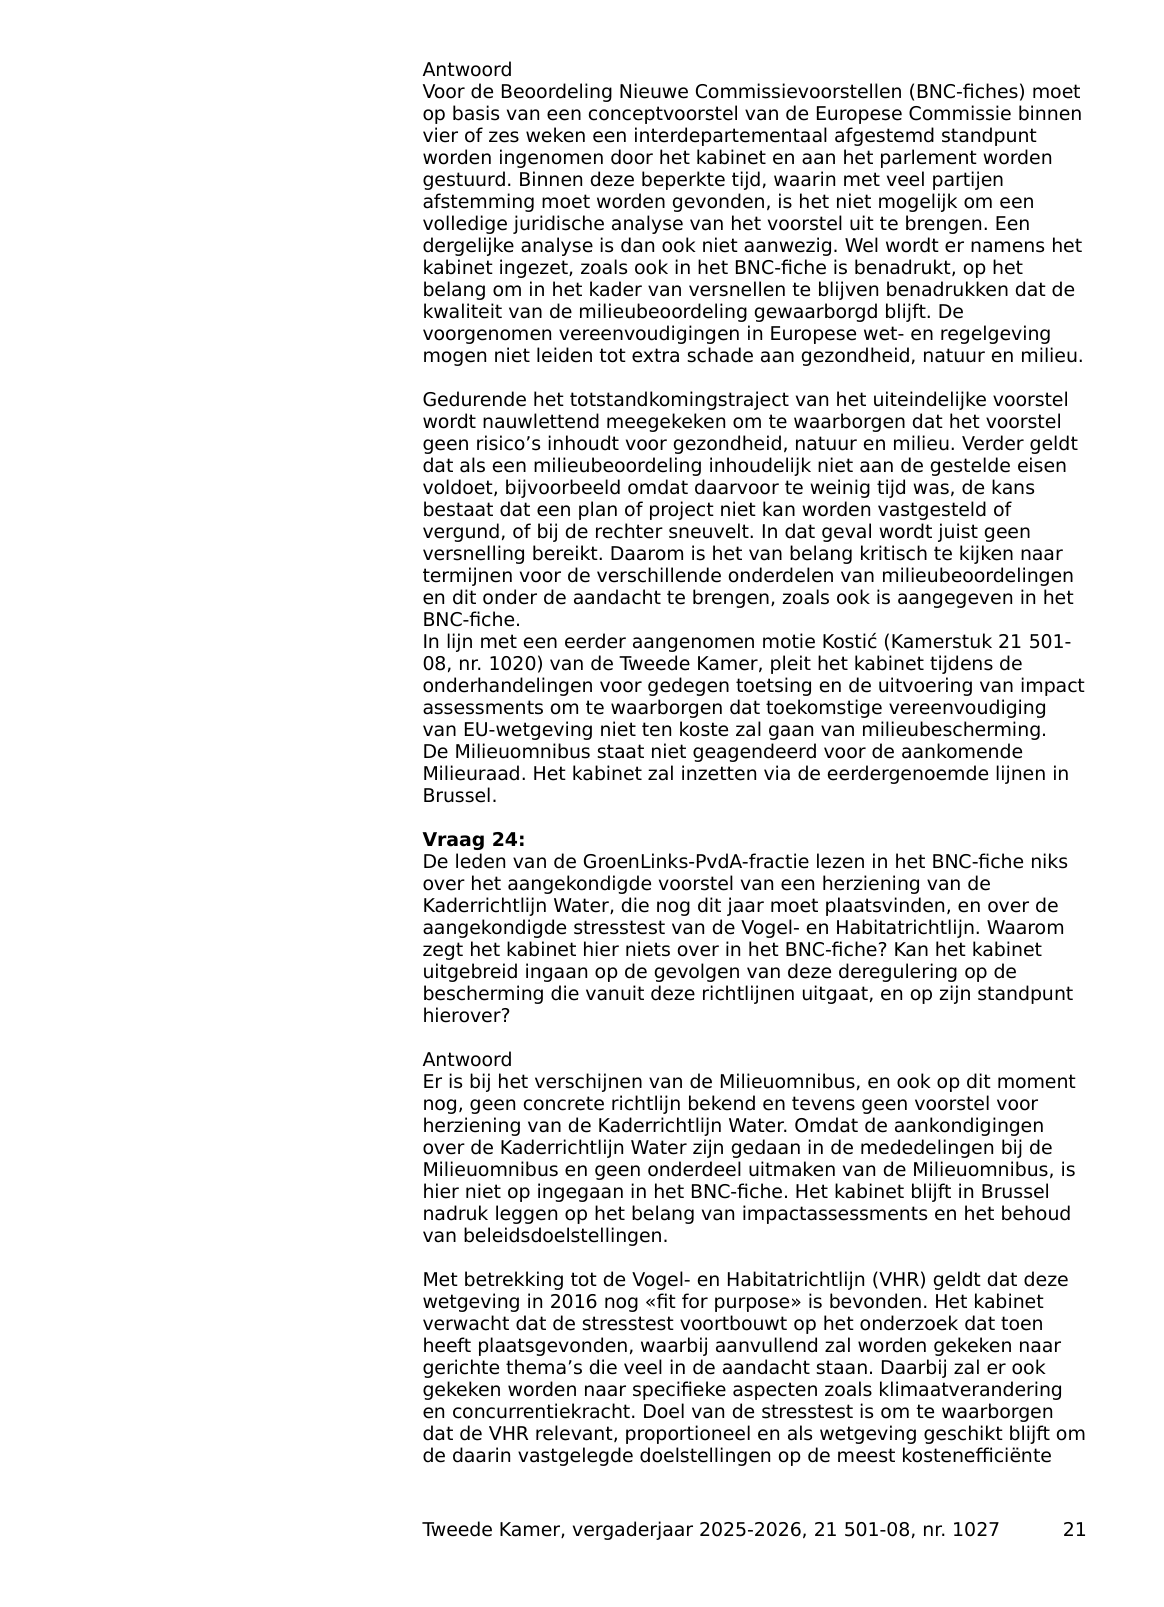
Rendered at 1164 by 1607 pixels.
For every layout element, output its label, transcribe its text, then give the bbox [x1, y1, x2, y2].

text De leden van de GroenLinks-PvdA-fractie lezen in het BNC-fiche niks over het aangekondigde voorstel van een herziening van de Kaderrichtlijn Water, die nog dit jaar moet plaatsvinden, en over de aangekondigde stresstest van de Vogel- en Habitatrichtlijn. Waarom zegt het kabinet hier niets over in het BNC-fiche? Kan het kabinet uitgebreid ingaan op de gevolgen van deze deregulering op de bescherming die vanuit deze richtlijnen uitgaat, en op zijn standpunt hierover? [422, 851, 1087, 1027]
text Antwoord [422, 1049, 1087, 1071]
text Er is bij het verschijnen van de Milieuomnibus, en ook op dit moment nog, geen concrete richtlijn bekend en tevens geen voorstel voor herziening van de Kaderrichtlijn Water. Omdat de aankondigingen over de Kaderrichtlijn Water zijn gedaan in de mededelingen bij de Milieuomnibus en geen onderdeel uitmaken van de Milieuomnibus, is hier niet op ingegaan in het BNC-fiche. Het kabinet blijft in Brussel nadruk leggen op het belang van impactassessments en het behoud van beleidsdoelstellingen. [422, 1071, 1087, 1247]
text Vraag 24: [422, 829, 1087, 851]
text Voor de Beoordeling Nieuwe Commissievoorstellen (BNC-fiches) moet op basis van een conceptvoorstel van de Europese Commissie binnen vier of zes weken een interdepartementaal afgestemd standpunt worden ingenomen door het kabinet en aan het parlement worden gestuurd. Binnen deze beperkte tijd, waarin met veel partijen afstemming moet worden gevonden, is het niet mogelijk om een volledige juridische analyse van het voorstel uit te brengen. Een dergelijke analyse is dan ook niet aanwezig. Wel wordt er namens het kabinet ingezet, zoals ook in het BNC-fiche is benadrukt, op het belang om in het kader van versnellen te blijven benadrukken dat de kwaliteit van de milieubeoordeling gewaarborgd blijft. De voorgenomen vereenvoudigingen in Europese wet- en regelgeving mogen niet leiden tot extra schade aan gezondheid, natuur en milieu. [422, 81, 1087, 367]
text Met betrekking tot de Vogel- en Habitatrichtlijn (VHR) geldt dat deze wetgeving in 2016 nog «fit for purpose» is bevonden. Het kabinet verwacht dat de stresstest voortbouwt op het onderzoek dat toen heeft plaatsgevonden, waarbij aanvullend zal worden gekeken naar gerichte thema’s die veel in de aandacht staan. Daarbij zal er ook gekeken worden naar specifieke aspecten zoals klimaatverandering en concurrentiekracht. Doel van de stresstest is om te waarborgen dat de VHR relevant, proportioneel en als wetgeving geschikt blijft om de daarin vastgelegde doelstellingen op de meest kostenefficiënte [422, 1269, 1087, 1467]
text De Milieuomnibus staat niet geagendeerd voor de aankomende Milieuraad. Het kabinet zal inzetten via de eerdergenoemde lijnen in Brussel. [422, 741, 1087, 807]
text In lijn met een eerder aangenomen motie Kostić (Kamerstuk 21 501-08, nr. 1020) van de Tweede Kamer, pleit het kabinet tijdens de onderhandelingen voor gedegen toetsing en de uitvoering van impact assessments om te waarborgen dat toekomstige vereenvoudiging van EU-wetgeving niet ten koste zal gaan van milieubescherming. [422, 631, 1087, 741]
text Gedurende het totstandkomingstraject van het uiteindelijke voorstel wordt nauwlettend meegekeken om te waarborgen dat het voorstel geen risico’s inhoudt voor gezondheid, natuur en milieu. Verder geldt dat als een milieubeoordeling inhoudelijk niet aan de gestelde eisen voldoet, bijvoorbeeld omdat daarvoor te weinig tijd was, de kans bestaat dat een plan of project niet kan worden vastgesteld of vergund, of bij de rechter sneuvelt. In dat geval wordt juist geen versnelling bereikt. Daarom is het van belang kritisch te kijken naar termijnen voor de verschillende onderdelen van milieubeoordelingen en dit onder de aandacht te brengen, zoals ook is aangegeven in het BNC-fiche. [422, 389, 1087, 631]
text Antwoord [422, 59, 1087, 81]
